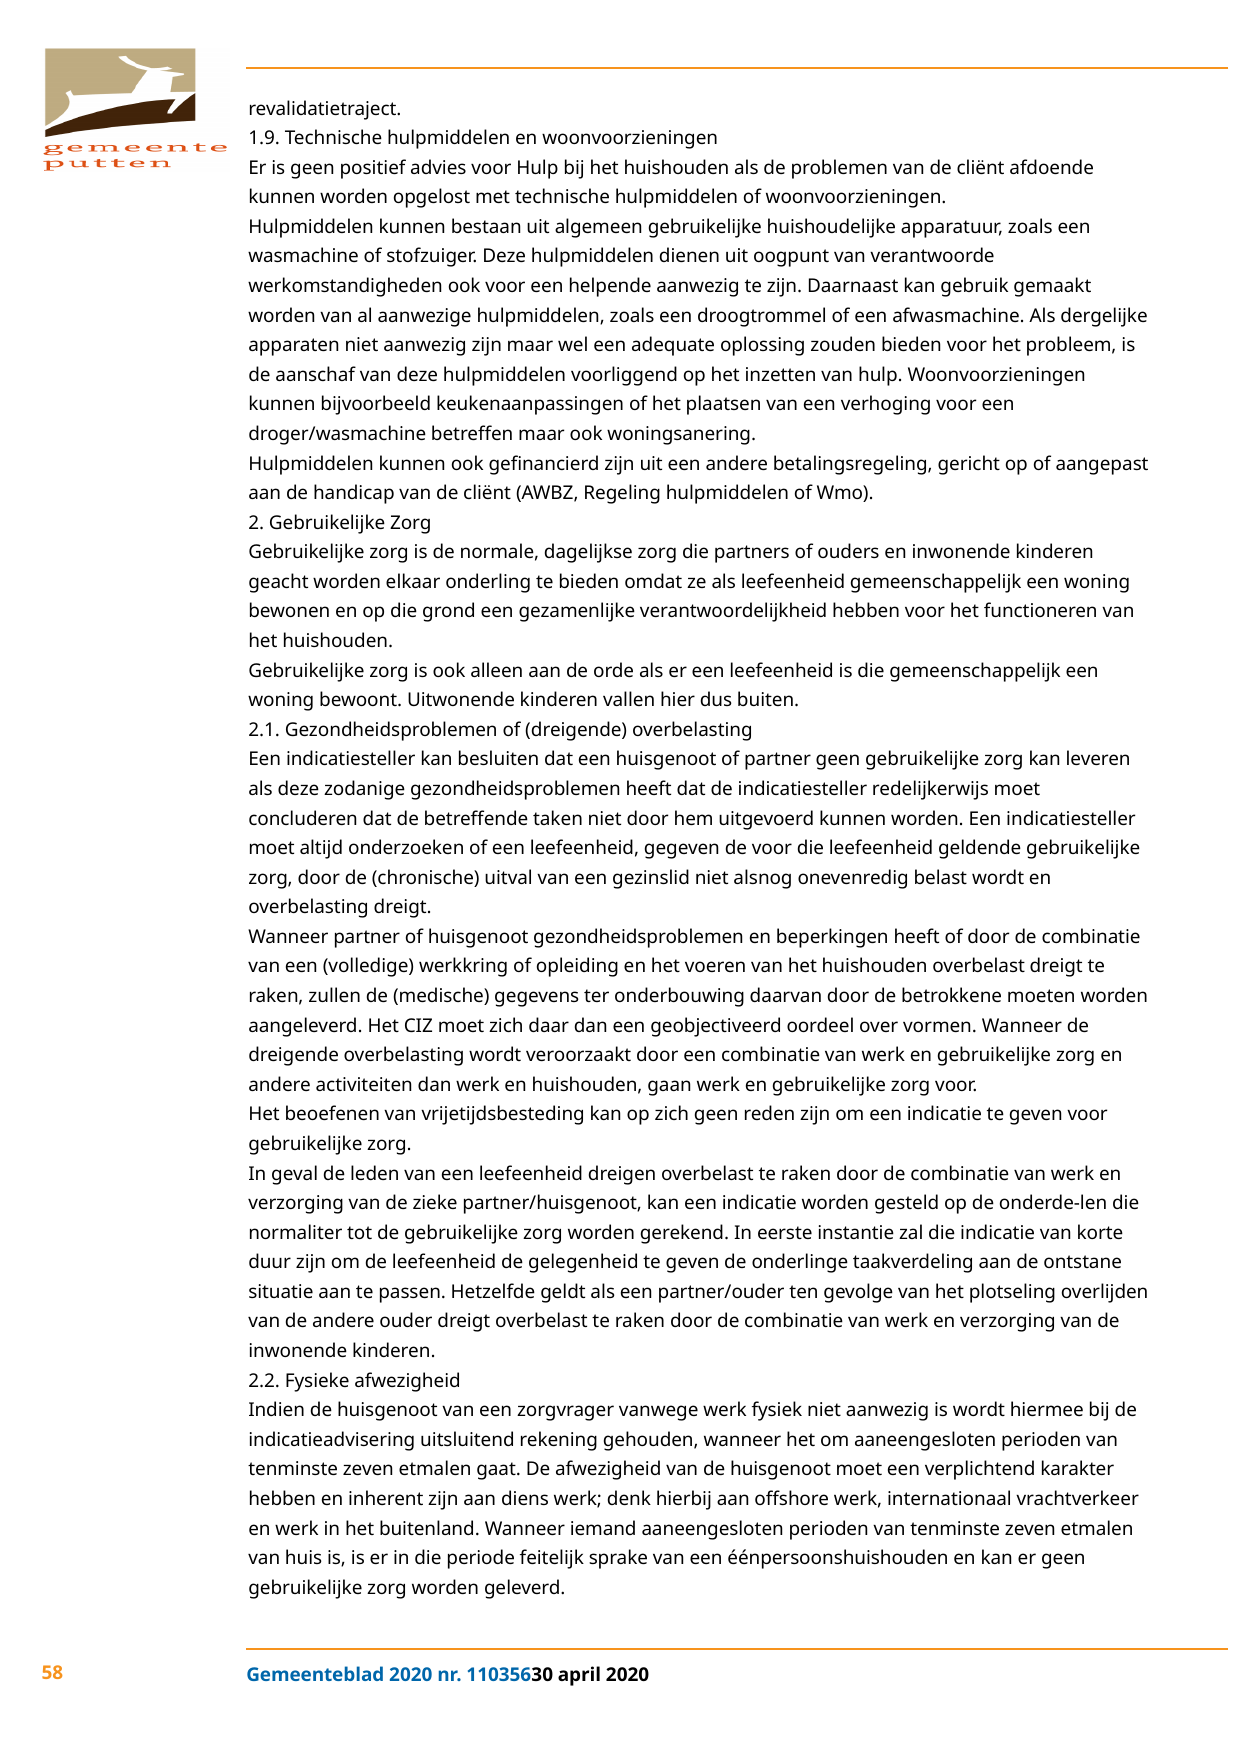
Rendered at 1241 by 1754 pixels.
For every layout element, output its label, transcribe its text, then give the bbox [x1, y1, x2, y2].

text 1.9. Technische hulpmiddelen en woonvoorzieningen [248, 124, 1152, 150]
text Wanneer partner of huisgenoot gezondheidsproblemen en beperkingen heeft of door de combinatie van een (volledige) werkkring of opleiding en het voeren van het huishouden overbelast dreigt te raken, zullen de (medische) gegevens ter onderbouwing daarvan door de betrokkene moeten worden aangeleverd. Het CIZ moet zich daar dan een geobjectiveerd oordeel over vormen. Wanneer de dreigende overbelasting wordt veroorzaakt door een combinatie van werk en gebruikelijke zorg en andere activiteiten dan werk en huishouden, gaan werk en gebruikelijke zorg voor. [248, 923, 1152, 1097]
picture [41, 47, 231, 172]
text 2.2. Fysieke afwezigheid [248, 1367, 1152, 1393]
text Er is geen positief advies voor Hulp bij het huishouden als de problemen van de cliënt afdoende kunnen worden opgelost met technische hulpmiddelen of woonvoorzieningen. [248, 154, 1152, 209]
text 2. Gebruikelijke Zorg [248, 509, 1152, 535]
text Het beoefenen van vrijetijdsbesteding kan op zich geen reden zijn om een indicatie te geven voor gebruikelijke zorg. [248, 1101, 1152, 1156]
text In geval de leden van een leefeenheid dreigen overbelast te raken door de combinatie van werk en verzorging van de zieke partner/huisgenoot, kan een indicatie worden gesteld op de onderde-len die normaliter tot de gebruikelijke zorg worden gerekend. In eerste instantie zal die indicatie van korte duur zijn om de leefeenheid de gelegenheid te geven de onderlinge taakverdeling aan de ontstane situatie aan te passen. Hetzelfde geldt als een partner/ouder ten gevolge van het plotseling overlijden van de andere ouder dreigt overbelast te raken door de combinatie van werk en verzorging van de inwonende kinderen. [248, 1160, 1152, 1363]
text Indien de huisgenoot van een zorgvrager vanwege werk fysiek niet aanwezig is wordt hiermee bij de indicatieadvisering uitsluitend rekening gehouden, wanneer het om aaneengesloten perioden van tenminste zeven etmalen gaat. De afwezigheid van de huisgenoot moet een verplichtend karakter hebben en inherent zijn aan diens werk; denk hierbij aan offshore werk, internationaal vrachtverkeer en werk in het buitenland. Wanneer iemand aaneengesloten perioden van tenminste zeven etmalen van huis is, is er in die periode feitelijk sprake van een éénpersoonshuishouden en kan er geen gebruikelijke zorg worden geleverd. [248, 1396, 1152, 1600]
text revalidatietraject. [248, 95, 1152, 121]
text Gebruikelijke zorg is de normale, dagelijkse zorg die partners of ouders en inwonende kinderen geacht worden elkaar onderling te bieden omdat ze als leefeenheid gemeenschappelijk een woning bewonen en op die grond een gezamenlijke verantwoordelijkheid hebben voor het functioneren van het huishouden. [248, 538, 1152, 653]
text Gebruikelijke zorg is ook alleen aan de orde als er een leefeenheid is die gemeenschappelijk een woning bewoont. Uitwonende kinderen vallen hier dus buiten. [248, 657, 1152, 712]
text Hulpmiddelen kunnen bestaan uit algemeen gebruikelijke huishoudelijke apparatuur, zoals een wasmachine of stofzuiger. Deze hulpmiddelen dienen uit oogpunt van verantwoorde werkomstandigheden ook voor een helpende aanwezig te zijn. Daarnaast kan gebruik gemaakt worden van al aanwezige hulpmiddelen, zoals een droogtrommel of een afwasmachine. Als dergelijke apparaten niet aanwezig zijn maar wel een adequate oplossing zouden bieden voor het probleem, is de aanschaf van deze hulpmiddelen voorliggend op het inzetten van hulp. Woonvoorzieningen kunnen bijvoorbeeld keukenaanpassingen of het plaatsen van een verhoging voor een droger/wasmachine betreffen maar ook woningsanering. [248, 213, 1152, 446]
text Hulpmiddelen kunnen ook gefinancierd zijn uit een andere betalingsregeling, gericht op of aangepast aan de handicap van de cliënt (AWBZ, Regeling hulpmiddelen of Wmo). [248, 450, 1152, 505]
text 2.1. Gezondheidsproblemen of (dreigende) overbelasting [248, 716, 1152, 742]
text Een indicatiesteller kan besluiten dat een huisgenoot of partner geen gebruikelijke zorg kan leveren als deze zodanige gezondheidsproblemen heeft dat de indicatiesteller redelijkerwijs moet concluderen dat de betreffende taken niet door hem uitgevoerd kunnen worden. Een indicatiesteller moet altijd onderzoeken of een leefeenheid, gegeven de voor die leefeenheid geldende gebruikelijke zorg, door de (chronische) uitval van een gezinslid niet alsnog onevenredig belast wordt en overbelasting dreigt. [248, 746, 1152, 919]
